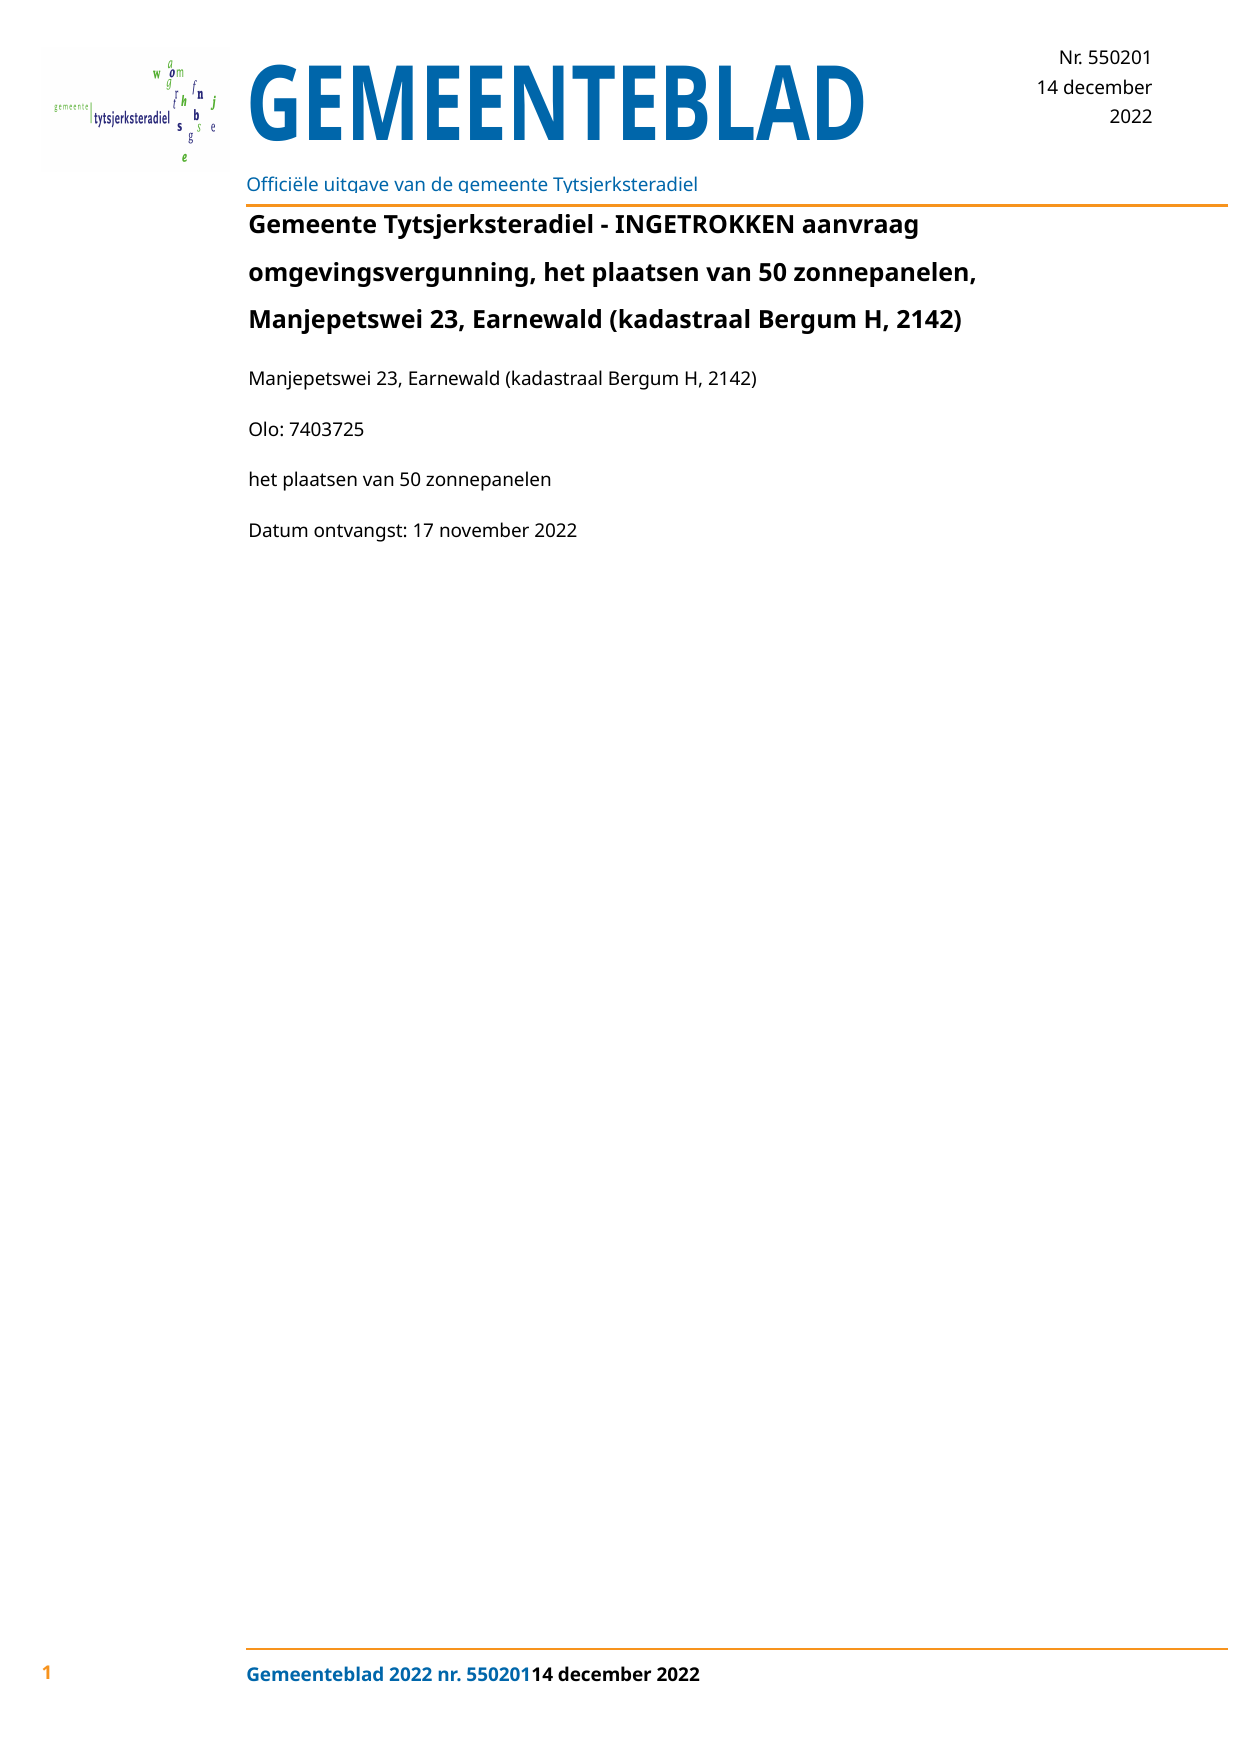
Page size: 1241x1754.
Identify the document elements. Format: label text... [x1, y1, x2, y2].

picture [41, 47, 231, 172]
text Datum ontvangst: 17 november 2022 [248, 517, 1152, 542]
text Manjepetswei 23, Earnewald (kadastraal Bergum H, 2142) [248, 366, 1152, 391]
text Gemeente Tytsjerksteradiel - INGETROKKEN aanvraag omgevingsvergunning, het plaatsen van 50 zonnepanelen, Manjepetswei 23, Earnewald (kadastraal Bergum H, 2142) [248, 207, 1152, 336]
text het plaatsen van 50 zonnepanelen [248, 466, 1152, 492]
text Olo: 7403725 [248, 416, 1152, 442]
